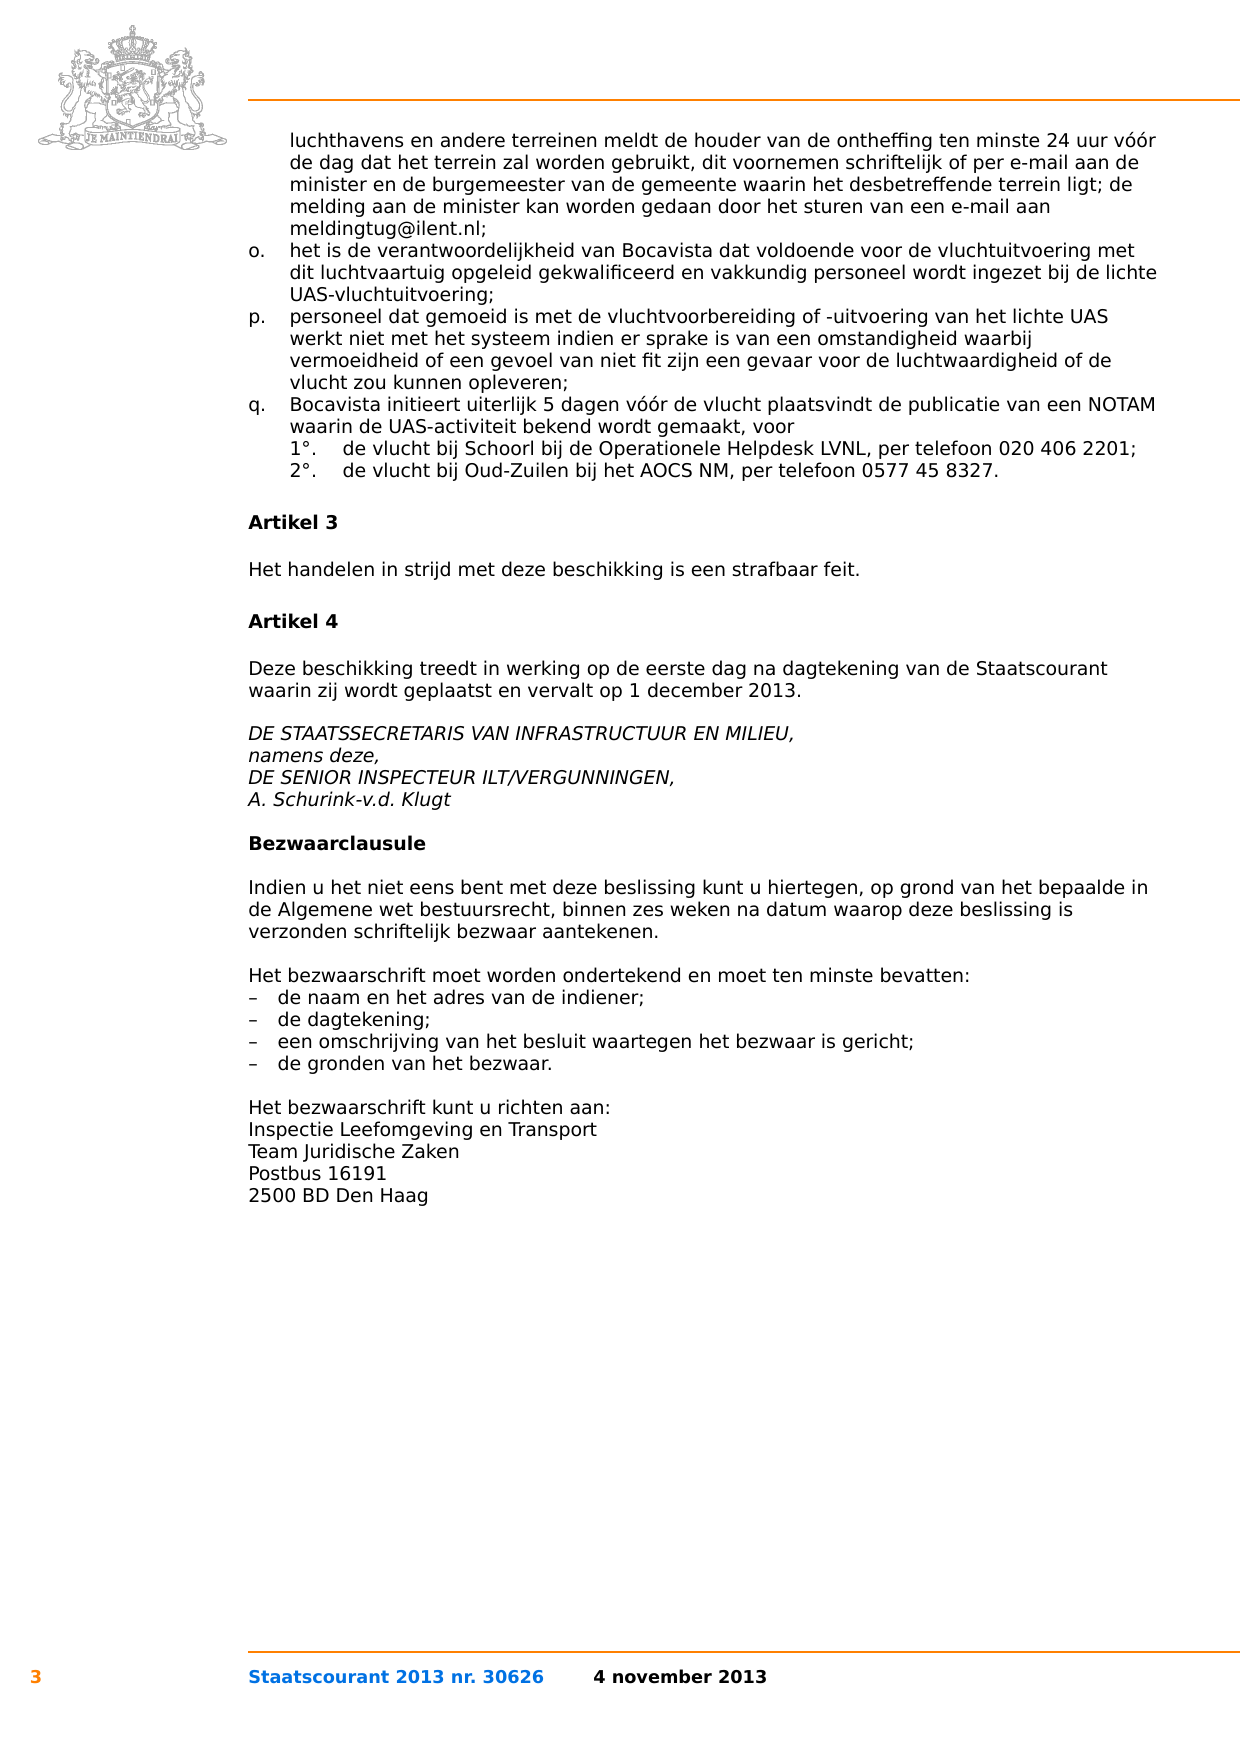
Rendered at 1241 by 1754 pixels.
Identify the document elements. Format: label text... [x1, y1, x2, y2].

text q. Bocavista initieert uiterlijk 5 dagen vóór de vlucht plaatsvindt de publicatie van een NOTAM waarin de UAS-activiteit bekend wordt gemaakt, voor [248, 394, 1163, 438]
text DE STAATSSECRETARIS VAN INFRASTRUCTUUR EN MILIEU, namens deze, DE SENIOR INSPECTEUR ILT/VERGUNNINGEN, A. Schurink-v.d. Klugt [248, 723, 1163, 811]
text 2500 BD Den Haag [248, 1184, 1163, 1206]
subtitle Artikel 4 [248, 611, 1163, 632]
text – een omschrijving van het besluit waartegen het bezwaar is gericht; [248, 1031, 1163, 1053]
text 2°. de vlucht bij Oud-Zuilen bij het AOCS NM, per telefoon 0577 45 8327. [289, 459, 1163, 482]
text – de gronden van het bezwaar. [248, 1053, 1163, 1075]
text luchthavens en andere terreinen meldt de houder van de ontheffing ten minste 24 uur vóór de dag dat het terrein zal worden gebruikt, dit voornemen schriftelijk of per e-mail aan de minister en de burgemeester van de gemeente waarin het desbetreffende terrein ligt; de melding aan de minister kan worden gedaan door het sturen van een e-mail aan meldingtug@ilent.nl; [248, 130, 1163, 240]
text Het bezwaarschrift kunt u richten aan: [248, 1097, 1163, 1118]
text – de naam en het adres van de indiener; [248, 987, 1163, 1009]
text Bezwaarclausule [248, 833, 1163, 855]
text Deze beschikking treedt in werking op de eerste dag na dagtekening van de Staatscourant waarin zij wordt geplaatst en vervalt op 1 december 2013. [248, 657, 1163, 701]
text 1°. de vlucht bij Schoorl bij de Operationele Helpdesk LVNL, per telefoon 020 406 2201; [289, 438, 1163, 459]
text – de dagtekening; [248, 1009, 1163, 1031]
text Het bezwaarschrift moet worden ondertekend en moet ten minste bevatten: [248, 965, 1163, 987]
text Postbus 16191 [248, 1162, 1163, 1184]
picture [38, 25, 227, 150]
subtitle Artikel 3 [248, 512, 1163, 533]
text Team Juridische Zaken [248, 1141, 1163, 1162]
text Het handelen in strijd met deze beschikking is een strafbaar feit. [248, 558, 1163, 581]
text Inspectie Leefomgeving en Transport [248, 1118, 1163, 1141]
text Indien u het niet eens bent met deze beslissing kunt u hiertegen, op grond van het bepaalde in de Algemene wet bestuursrecht, binnen zes weken na datum waarop deze beslissing is verzonden schriftelijk bezwaar aantekenen. [248, 877, 1163, 943]
text p. personeel dat gemoeid is met de vluchtvoorbereiding of -uitvoering van het lichte UAS werkt niet met het systeem indien er sprake is van een omstandigheid waarbij vermoeidheid of een gevoel van niet fit zijn een gevaar voor de luchtwaardigheid of de vlucht zou kunnen opleveren; [248, 306, 1163, 394]
text o. het is de verantwoordelijkheid van Bocavista dat voldoende voor de vluchtuitvoering met dit luchtvaartuig opgeleid gekwalificeerd en vakkundig personeel wordt ingezet bij de lichte UAS-vluchtuitvoering; [248, 240, 1163, 306]
